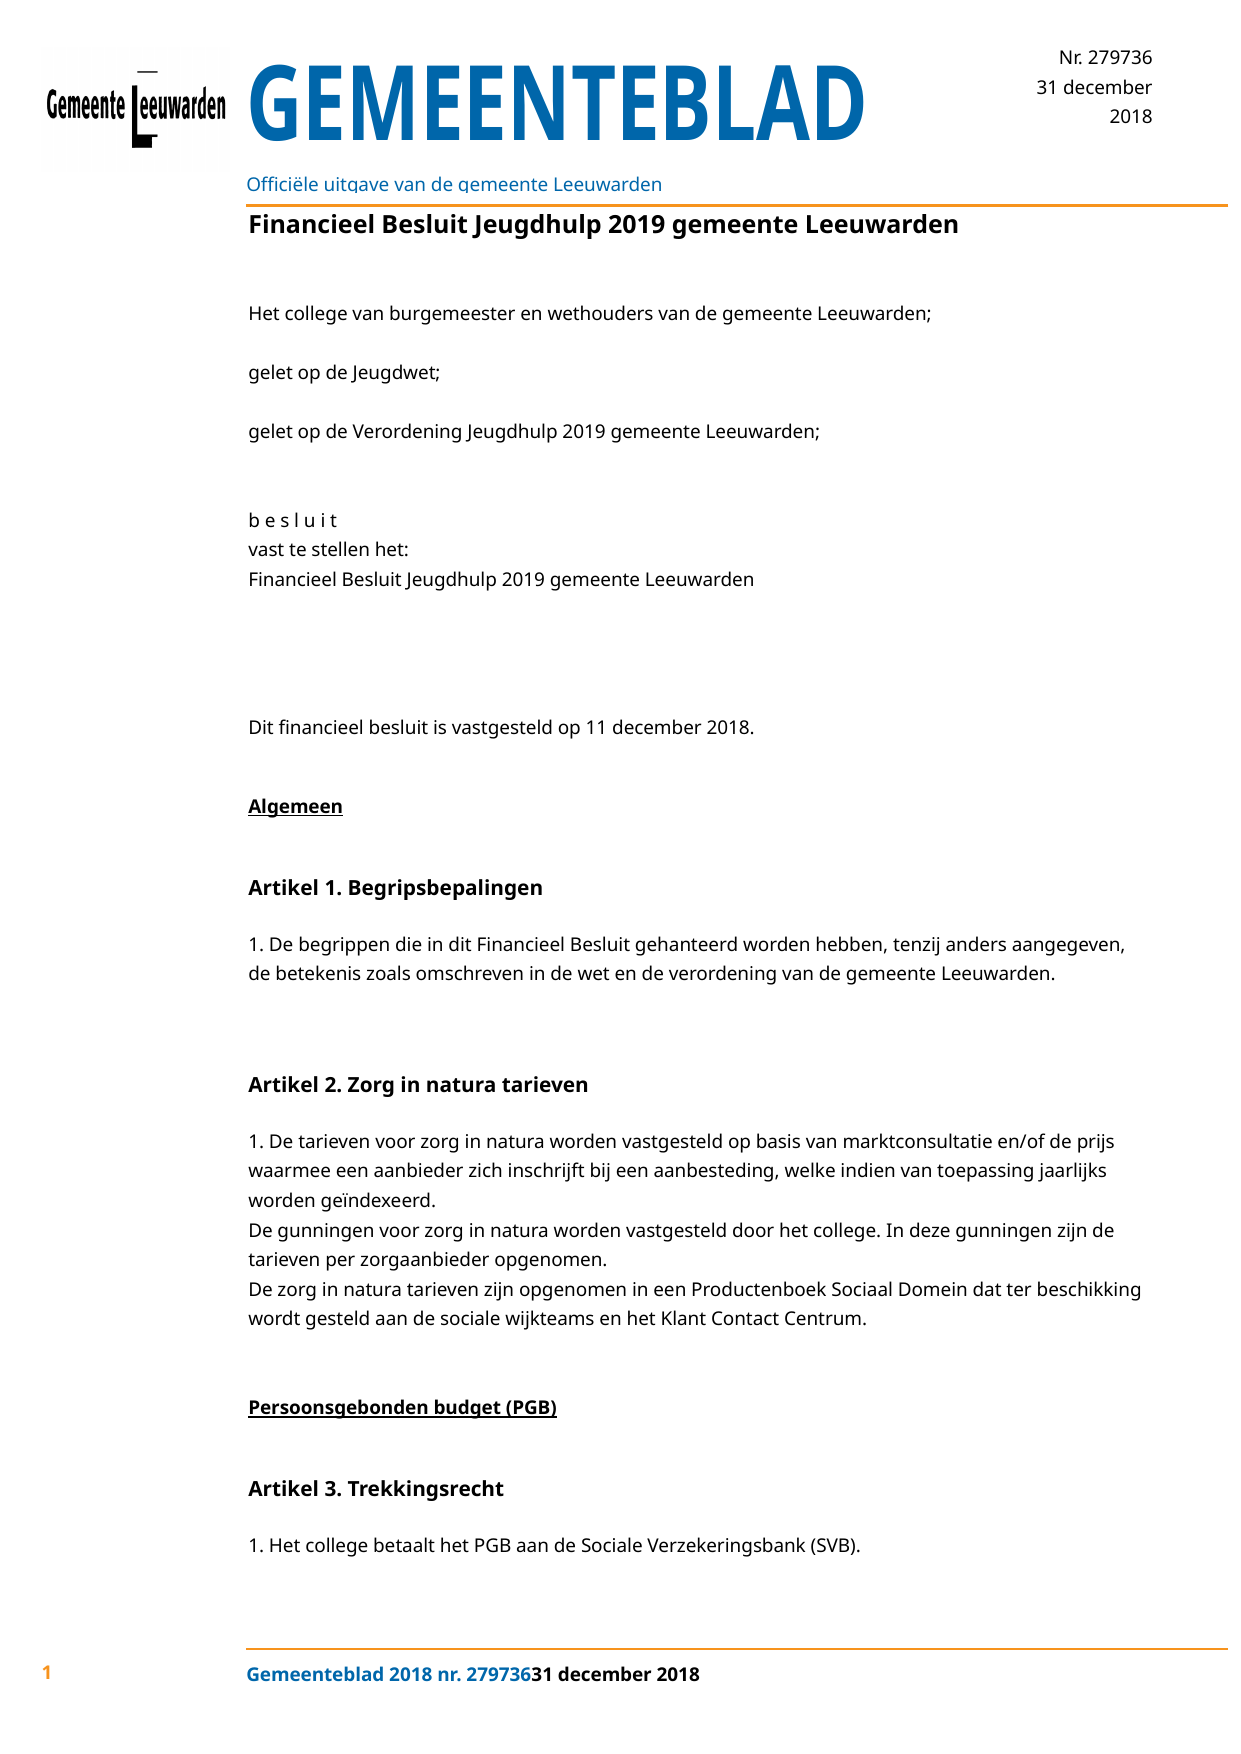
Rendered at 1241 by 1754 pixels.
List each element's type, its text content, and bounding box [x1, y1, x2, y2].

text Artikel 3. Trekkingsrecht [248, 1474, 1152, 1503]
text Dit financieel besluit is vastgesteld op 11 december 2018. [248, 714, 1152, 740]
text De zorg in natura tarieven zijn opgenomen in een Productenboek Sociaal Domein dat ter beschikking wordt gesteld aan de sociale wijkteams en het Klant Contact Centrum. [248, 1276, 1152, 1331]
text 1. De tarieven voor zorg in natura worden vastgesteld op basis van marktconsultatie en/of de prijs waarmee een aanbieder zich inschrijft bij een aanbesteding, welke indien van toepassing jaarlijks worden geïndexeerd. [248, 1128, 1152, 1213]
text 1. De begrippen die in dit Financieel Besluit gehanteerd worden hebben, tenzij anders aangegeven, de betekenis zoals omschreven in de wet en de verordening van de gemeente Leeuwarden. [248, 931, 1152, 986]
text gelet op de Jeugdwet; [248, 359, 1152, 385]
text Algemeen [248, 793, 1152, 819]
text Het college van burgemeester en wethouders van de gemeente Leeuwarden; [248, 300, 1152, 326]
text vast te stellen het: [248, 537, 1152, 562]
text gelet op de Verordening Jeugdhulp 2019 gemeente Leeuwarden; [248, 418, 1152, 444]
text Artikel 1. Begripsbepalingen [248, 873, 1152, 901]
text Financieel Besluit Jeugdhulp 2019 gemeente Leeuwarden [248, 207, 1152, 241]
text Persoonsgebonden budget (PGB) [248, 1394, 1152, 1420]
text Artikel 2. Zorg in natura tarieven [248, 1070, 1152, 1098]
text Financieel Besluit Jeugdhulp 2019 gemeente Leeuwarden [248, 566, 1152, 592]
picture [41, 47, 231, 172]
text 1. Het college betaalt het PGB aan de Sociale Verzekeringsbank (SVB). [248, 1532, 1152, 1558]
text De gunningen voor zorg in natura worden vastgesteld door het college. In deze gunningen zijn de tarieven per zorgaanbieder opgenomen. [248, 1217, 1152, 1272]
text b e s l u i t [248, 507, 1152, 533]
